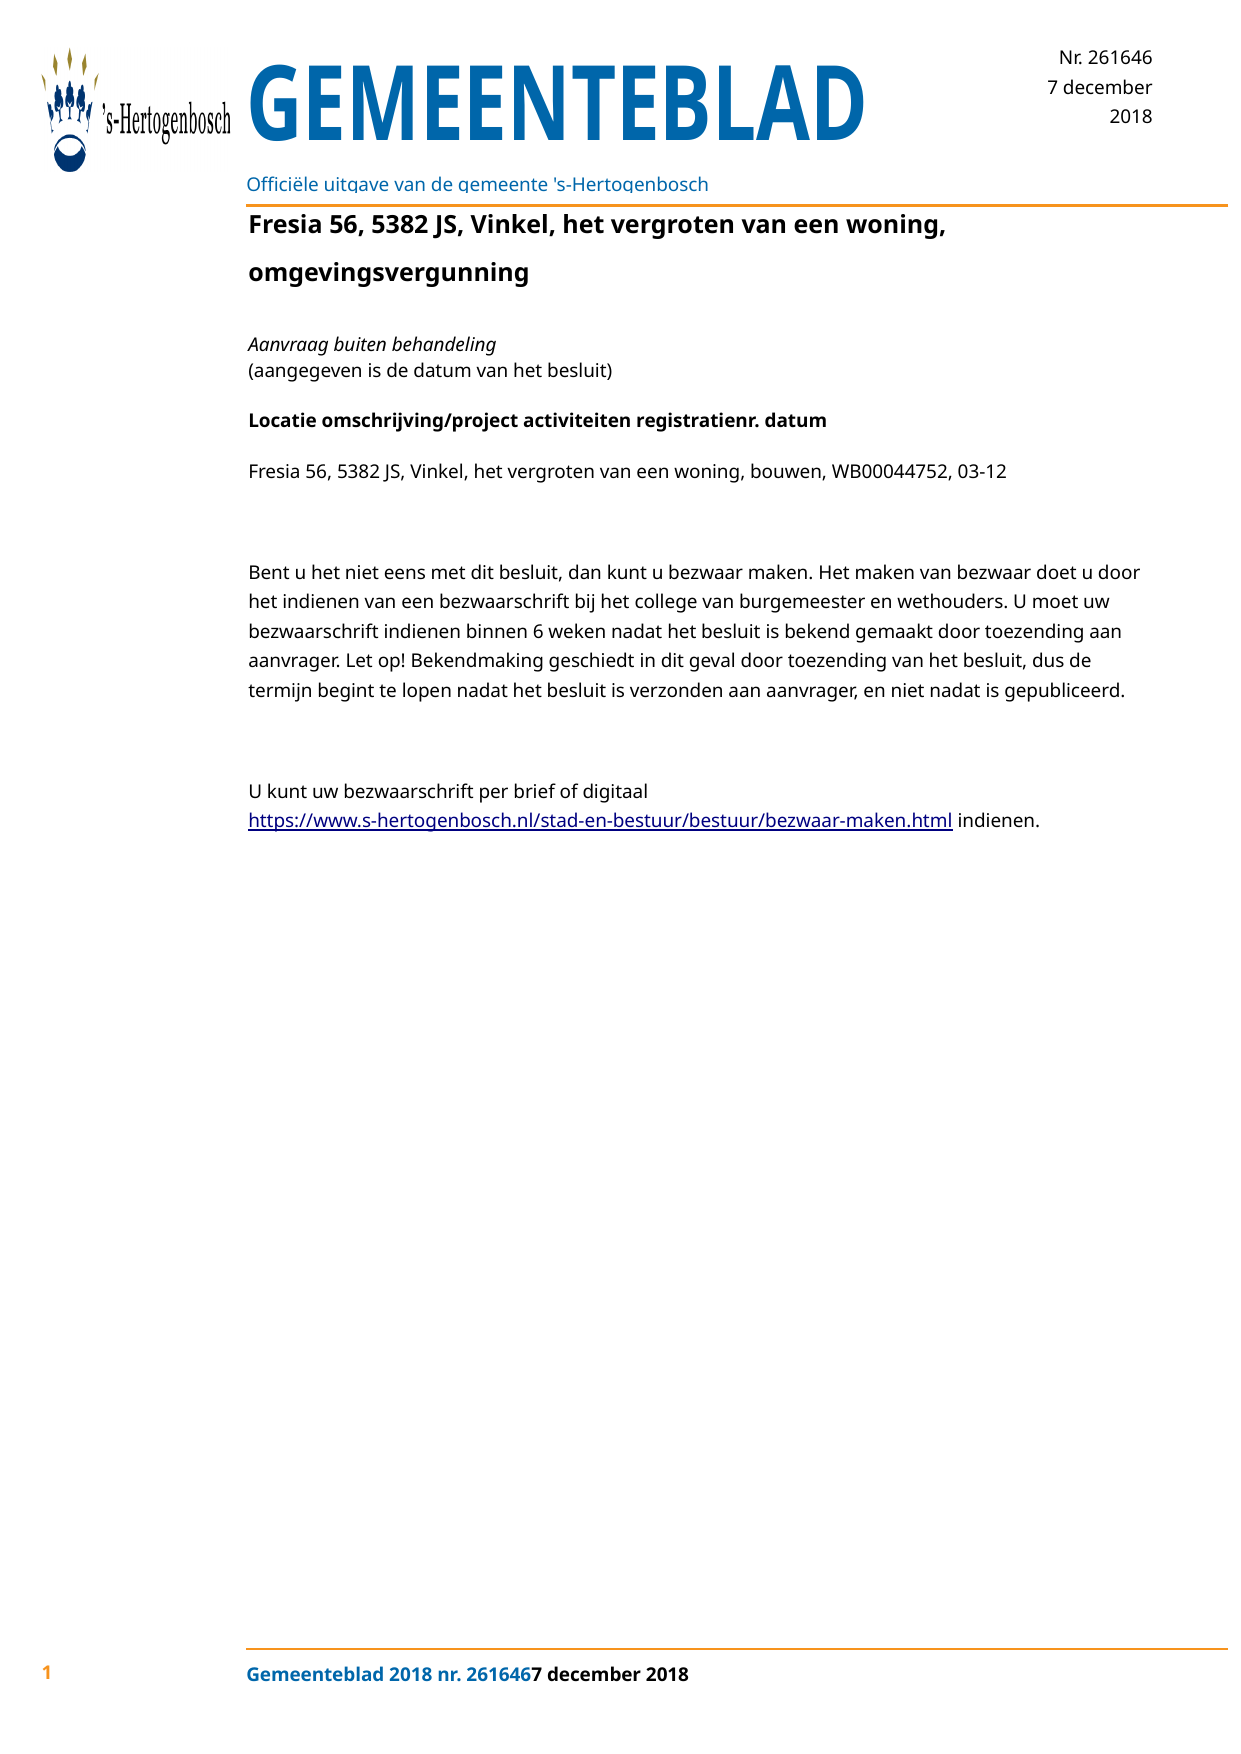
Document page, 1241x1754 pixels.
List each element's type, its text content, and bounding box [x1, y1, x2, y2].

text (aangegeven is de datum van het besluit) [248, 357, 1152, 383]
text Locatie omschrijving/project activiteiten registratienr. datum [248, 408, 1152, 433]
text Bent u het niet eens met dit besluit, dan kunt u bezwaar maken. Het maken van bezwaar doet u door het indienen van een bezwaarschrift bij het college van burgemeester en wethouders. U moet uw bezwaarschrift indienen binnen 6 weken nadat het besluit is bekend gemaakt door toezending aan aanvrager. Let op! Bekendmaking geschiedt in dit geval door toezending van het besluit, dus de termijn begint te lopen nadat het besluit is verzonden aan aanvrager, en niet nadat is gepubliceerd. [248, 559, 1152, 703]
text U kunt uw bezwaarschrift per brief of digitaal https://www.s-hertogenbosch.nl/stad-en-bestuur/bestuur/bezwaar-maken.html indienen. [248, 778, 1152, 833]
picture [41, 47, 231, 172]
text Aanvraag buiten behandeling [248, 331, 1152, 357]
text Fresia 56, 5382 JS, Vinkel, het vergroten van een woning, bouwen, WB00044752, 03-12 [248, 458, 1152, 484]
text Fresia 56, 5382 JS, Vinkel, het vergroten van een woning, omgevingsvergunning [248, 207, 1152, 288]
